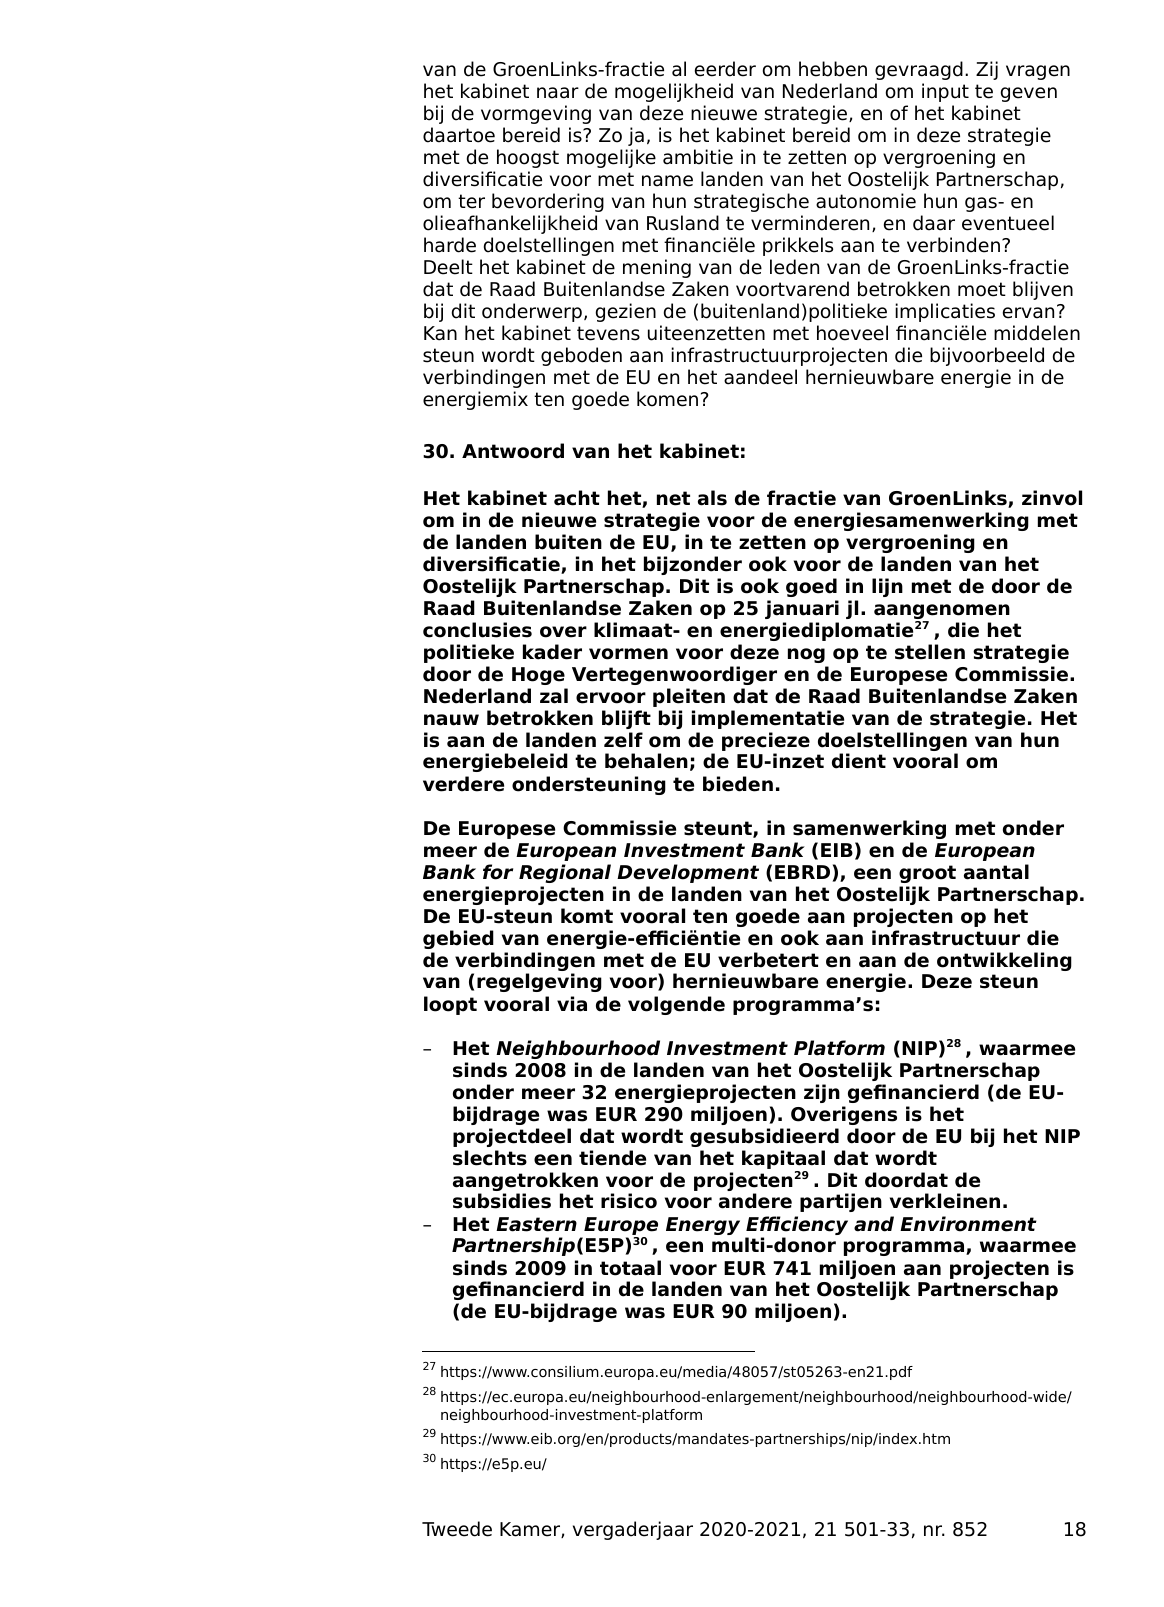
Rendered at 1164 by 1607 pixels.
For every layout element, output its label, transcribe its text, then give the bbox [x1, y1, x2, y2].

text https://e5p.eu/ [422, 1452, 1087, 1474]
text De Europese Commissie steunt, in samenwerking met onder meer de European Investment Bank (EIB) en de European Bank for Regional Development (EBRD), een groot aantal energieprojecten in de landen van het Oostelijk Partnerschap. De EU-steun komt vooral ten goede aan projecten op het gebied van energie-efficiëntie en ook aan infrastructuur die de verbindingen met de EU verbetert en aan de ontwikkeling van (regelgeving voor) hernieuwbare energie. Deze steun loopt vooral via de volgende programma’s: [422, 818, 1087, 1015]
text – Het Eastern Europe Energy Efficiency and Environment Partnership(E5P), een multi-donor programma, waarmee sinds 2009 in totaal voor EUR 741 miljoen aan projecten is gefinancierd in de landen van het Oostelijk Partnerschap (de EU-bijdrage was EUR 90 miljoen). [422, 1213, 1087, 1323]
subtitle 30. Antwoord van het kabinet: [422, 441, 1087, 463]
text https://www.eib.org/en/products/mandates-partnerships/nip/index.htm [422, 1427, 1087, 1449]
text Deelt het kabinet de mening van de leden van de GroenLinks-fractie dat de Raad Buitenlandse Zaken voortvarend betrokken moet blijven bij dit onderwerp, gezien de (buitenland)politieke implicaties ervan? Kan het kabinet tevens uiteenzetten met hoeveel financiële middelen steun wordt geboden aan infrastructuurprojecten die bijvoorbeeld de verbindingen met de EU en het aandeel hernieuwbare energie in de energiemix ten goede komen? [422, 257, 1087, 411]
text – Het Neighbourhood Investment Platform (NIP), waarmee sinds 2008 in de landen van het Oostelijk Partnerschap onder meer 32 energieprojecten zijn gefinancierd (de EU-bijdrage was EUR 290 miljoen). Overigens is het projectdeel dat wordt gesubsidieerd door de EU bij het NIP slechts een tiende van het kapitaal dat wordt aangetrokken voor de projecten. Dit doordat de subsidies het risico voor andere partijen verkleinen. [422, 1038, 1087, 1213]
text https://ec.europa.eu/neighbourhood-enlargement/neighbourhood/neighbourhood-wide/neighbourhood-investment-platform [422, 1385, 1087, 1424]
text van de GroenLinks-fractie al eerder om hebben gevraagd. Zij vragen het kabinet naar de mogelijkheid van Nederland om input te geven bij de vormgeving van deze nieuwe strategie, en of het kabinet daartoe bereid is? Zo ja, is het kabinet bereid om in deze strategie met de hoogst mogelijke ambitie in te zetten op vergroening en diversificatie voor met name landen van het Oostelijk Partnerschap, om ter bevordering van hun strategische autonomie hun gas- en olieafhankelijkheid van Rusland te verminderen, en daar eventueel harde doelstellingen met financiële prikkels aan te verbinden? [422, 59, 1087, 257]
text https://www.consilium.europa.eu/media/48057/st05263-en21.pdf [422, 1360, 1087, 1382]
text Het kabinet acht het, net als de fractie van GroenLinks, zinvol om in de nieuwe strategie voor de energiesamenwerking met de landen buiten de EU, in te zetten op vergroening en diversificatie, in het bijzonder ook voor de landen van het Oostelijk Partnerschap. Dit is ook goed in lijn met de door de Raad Buitenlandse Zaken op 25 januari jl. aangenomen conclusies over klimaat- en energiediplomatie, die het politieke kader vormen voor deze nog op te stellen strategie door de Hoge Vertegenwoordiger en de Europese Commissie. Nederland zal ervoor pleiten dat de Raad Buitenlandse Zaken nauw betrokken blijft bij implementatie van de strategie. Het is aan de landen zelf om de precieze doelstellingen van hun energiebeleid te behalen; de EU-inzet dient vooral om verdere ondersteuning te bieden. [422, 488, 1087, 795]
